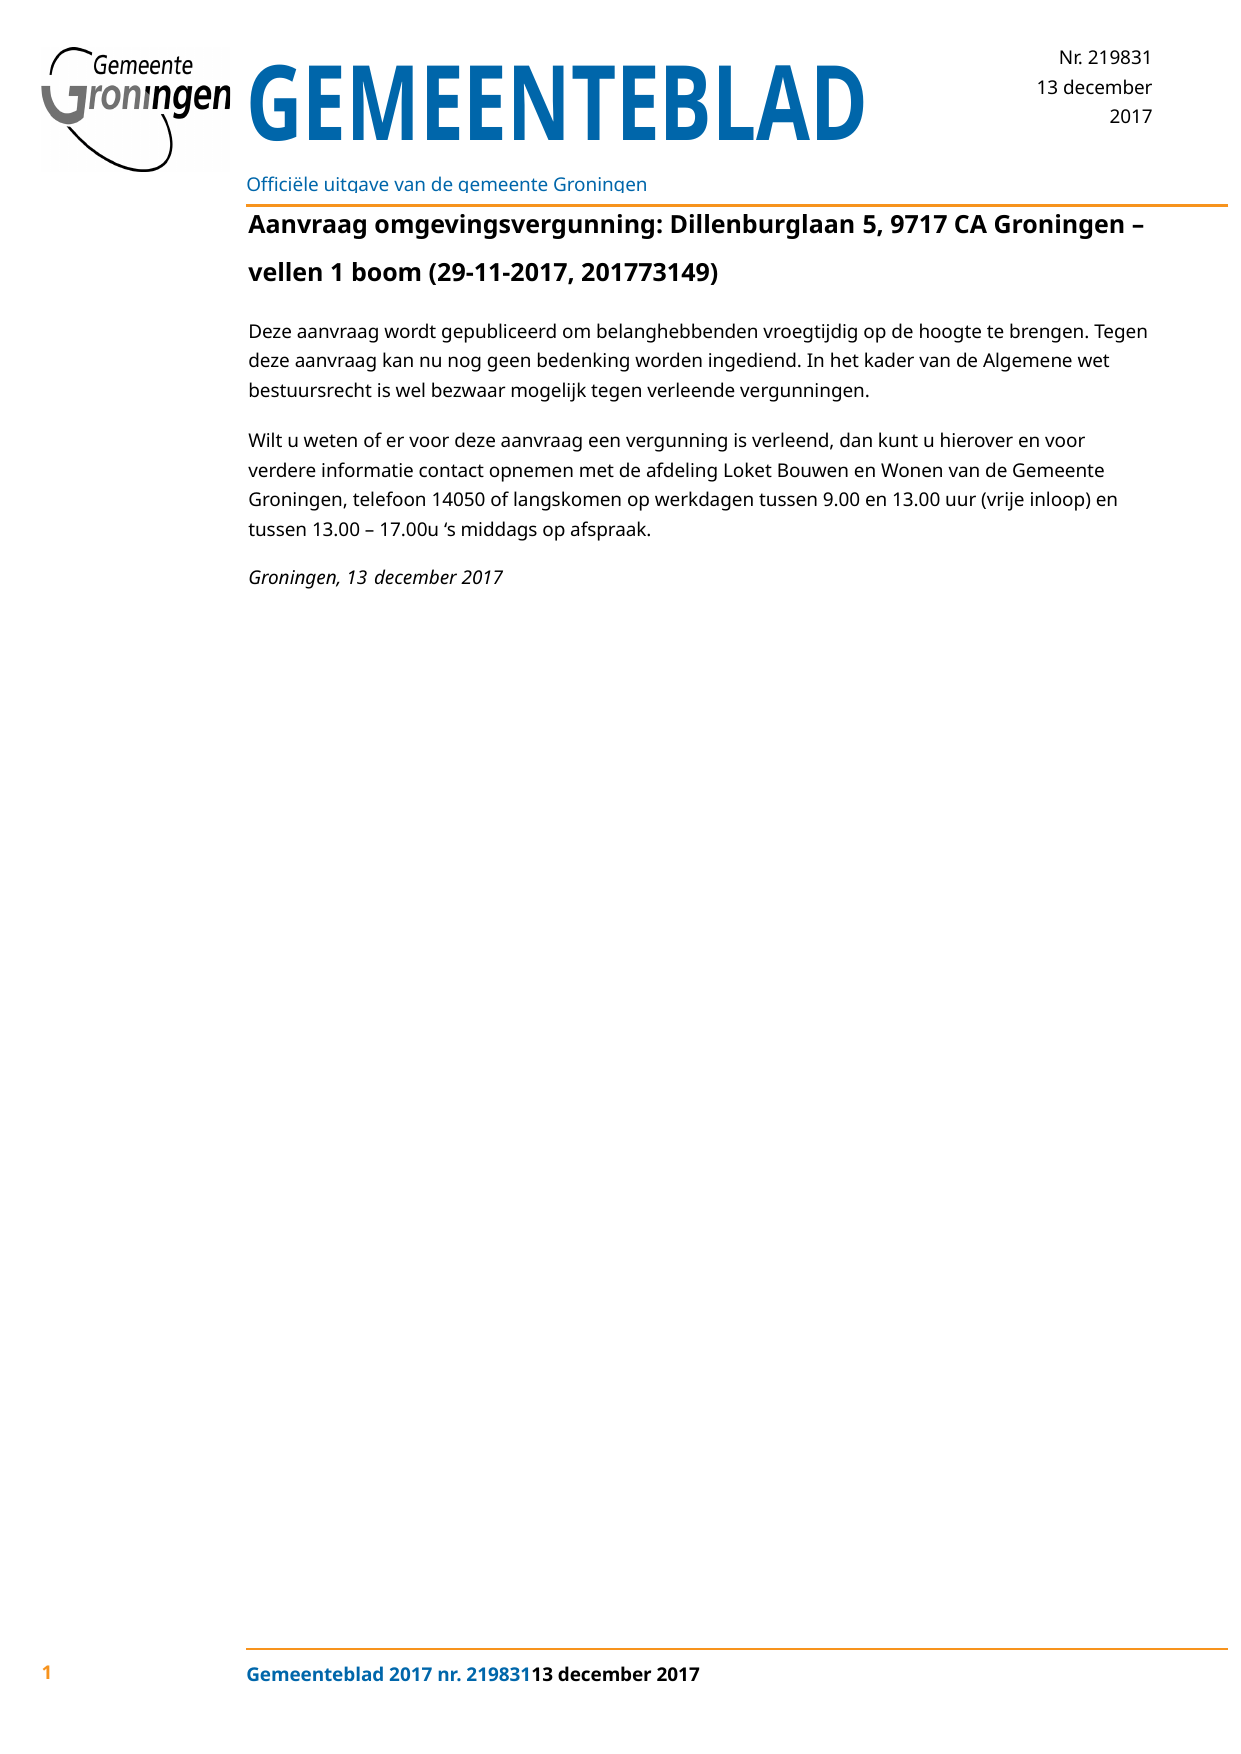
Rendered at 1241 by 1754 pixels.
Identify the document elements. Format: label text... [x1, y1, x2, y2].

picture [41, 47, 231, 172]
text Deze aanvraag wordt gepubliceerd om belanghebbenden vroegtijdig op de hoogte te brengen. Tegen deze aanvraag kan nu nog geen bedenking worden ingediend. In het kader van de Algemene wet bestuursrecht is wel bezwaar mogelijk tegen verleende vergunningen. [248, 318, 1152, 403]
text Groningen, 13 december 2017 [248, 564, 1152, 590]
text Wilt u weten of er voor deze aanvraag een vergunning is verleend, dan kunt u hierover en voor verdere informatie contact opnemen met de afdeling Loket Bouwen en Wonen van de Gemeente Groningen, telefoon 14050 of langskomen op werkdagen tussen 9.00 en 13.00 uur (vrije inloop) en tussen 13.00 – 17.00u ‘s middags op afspraak. [248, 427, 1152, 542]
text Aanvraag omgevingsvergunning: Dillenburglaan 5, 9717 CA Groningen – vellen 1 boom (29-11-2017, 201773149) [248, 207, 1152, 288]
